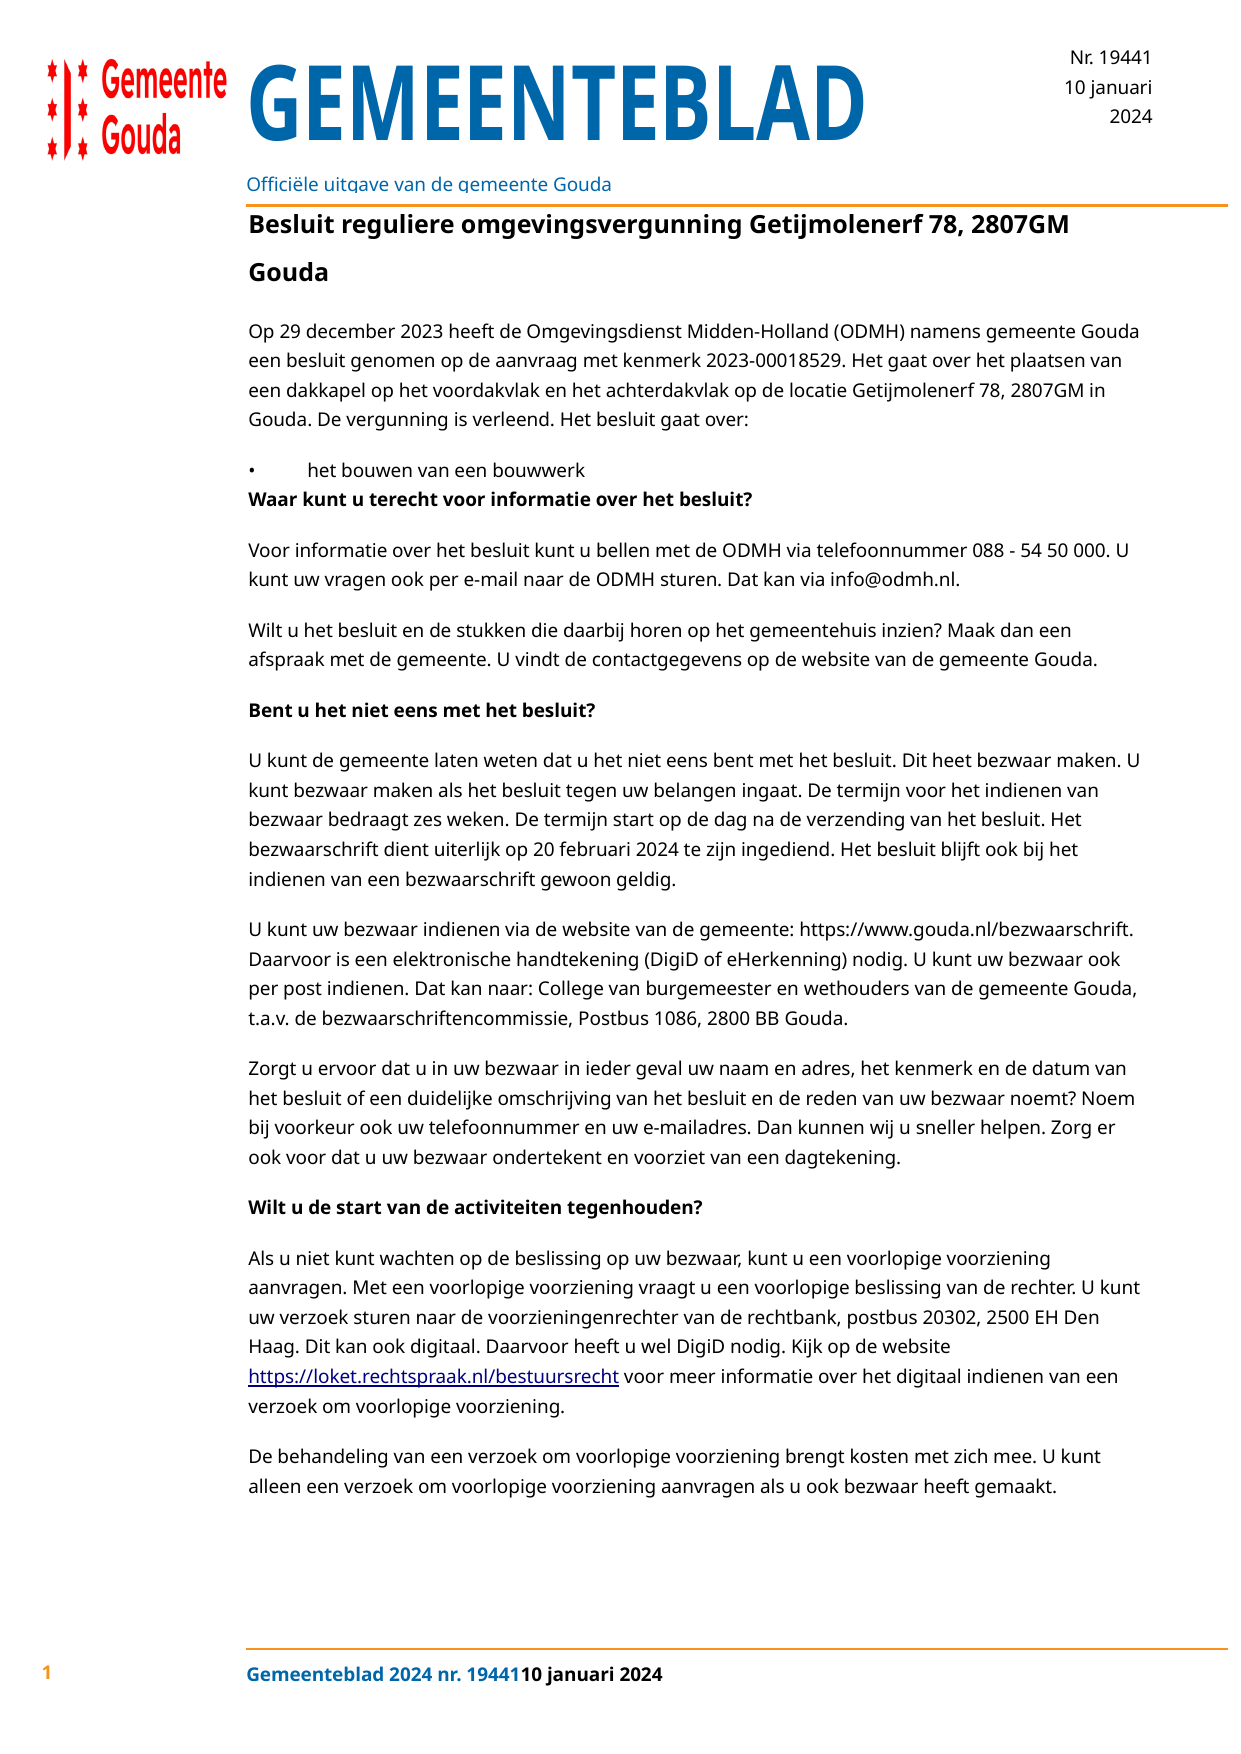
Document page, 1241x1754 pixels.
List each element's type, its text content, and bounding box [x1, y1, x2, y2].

text Besluit reguliere omgevingsvergunning Getijmolenerf 78, 2807GM Gouda [248, 207, 1152, 288]
picture [41, 47, 231, 172]
text Wilt u het besluit en de stukken die daarbij horen op het gemeentehuis inzien? Maak dan een afspraak met de gemeente. U vindt de contactgegevens op de website van de gemeente Gouda. [248, 617, 1152, 672]
text U kunt uw bezwaar indienen via de website van de gemeente: https://www.gouda.nl/bezwaarschrift. Daarvoor is een elektronische handtekening (DigiD of eHerkenning) nodig. U kunt uw bezwaar ook per post indienen. Dat kan naar: College van burgemeester en wethouders van de gemeente Gouda, t.a.v. de bezwaarschriftencommissie, Postbus 1086, 2800 BB Gouda. [248, 916, 1152, 1031]
text Als u niet kunt wachten op de beslissing op uw bezwaar, kunt u een voorlopige voorziening aanvragen. Met een voorlopige voorziening vraagt u een voorlopige beslissing van de rechter. U kunt uw verzoek sturen naar de voorzieningenrechter van de rechtbank, postbus 20302, 2500 EH Den Haag. Dit kan ook digitaal. Daarvoor heeft u wel DigiD nodig. Kijk op de website https://loket.rechtspraak.nl/bestuursrecht voor meer informatie over het digitaal indienen van een verzoek om voorlopige voorziening. [248, 1245, 1152, 1419]
text Wilt u de start van de activiteiten tegenhouden? [248, 1194, 1152, 1220]
text Op 29 december 2023 heeft de Omgevingsdienst Midden-Holland (ODMH) namens gemeente Gouda een besluit genomen op de aanvraag met kenmerk 2023-00018529. Het gaat over het plaatsen van een dakkapel op het voordakvlak en het achterdakvlak op de locatie Getijmolenerf 78, 2807GM in Gouda. De vergunning is verleend. Het besluit gaat over: [248, 318, 1152, 432]
text Voor informatie over het besluit kunt u bellen met de ODMH via telefoonnummer 088 - 54 50 000. U kunt uw vragen ook per e-mail naar de ODMH sturen. Dat kan via info@odmh.nl. [248, 537, 1152, 592]
text U kunt de gemeente laten weten dat u het niet eens bent met het besluit. Dit heet bezwaar maken. U kunt bezwaar maken als het besluit tegen uw belangen ingaat. De termijn voor het indienen van bezwaar bedraagt zes weken. De termijn start op de dag na de verzending van het besluit. Het bezwaarschrift dient uiterlijk op 20 februari 2024 te zijn ingediend. Het besluit blijft ook bij het indienen van een bezwaarschrift gewoon geldig. [248, 747, 1152, 892]
text De behandeling van een verzoek om voorlopige voorziening brengt kosten met zich mee. U kunt alleen een verzoek om voorlopige voorziening aanvragen als u ook bezwaar heeft gemaakt. [248, 1443, 1152, 1499]
text Waar kunt u terecht voor informatie over het besluit? [248, 487, 1152, 512]
text Zorgt u ervoor dat u in uw bezwaar in ieder geval uw naam en adres, het kenmerk en de datum van het besluit of een duidelijke omschrijving van het besluit en de reden van uw bezwaar noemt? Noem bij voorkeur ook uw telefoonnummer en uw e-mailadres. Dan kunnen wij u sneller helpen. Zorg er ook voor dat u uw bezwaar ondertekent en voorziet van een dagtekening. [248, 1055, 1152, 1170]
text Bent u het niet eens met het besluit? [248, 697, 1152, 723]
list het bouwen van een bouwwerk [248, 457, 1152, 483]
